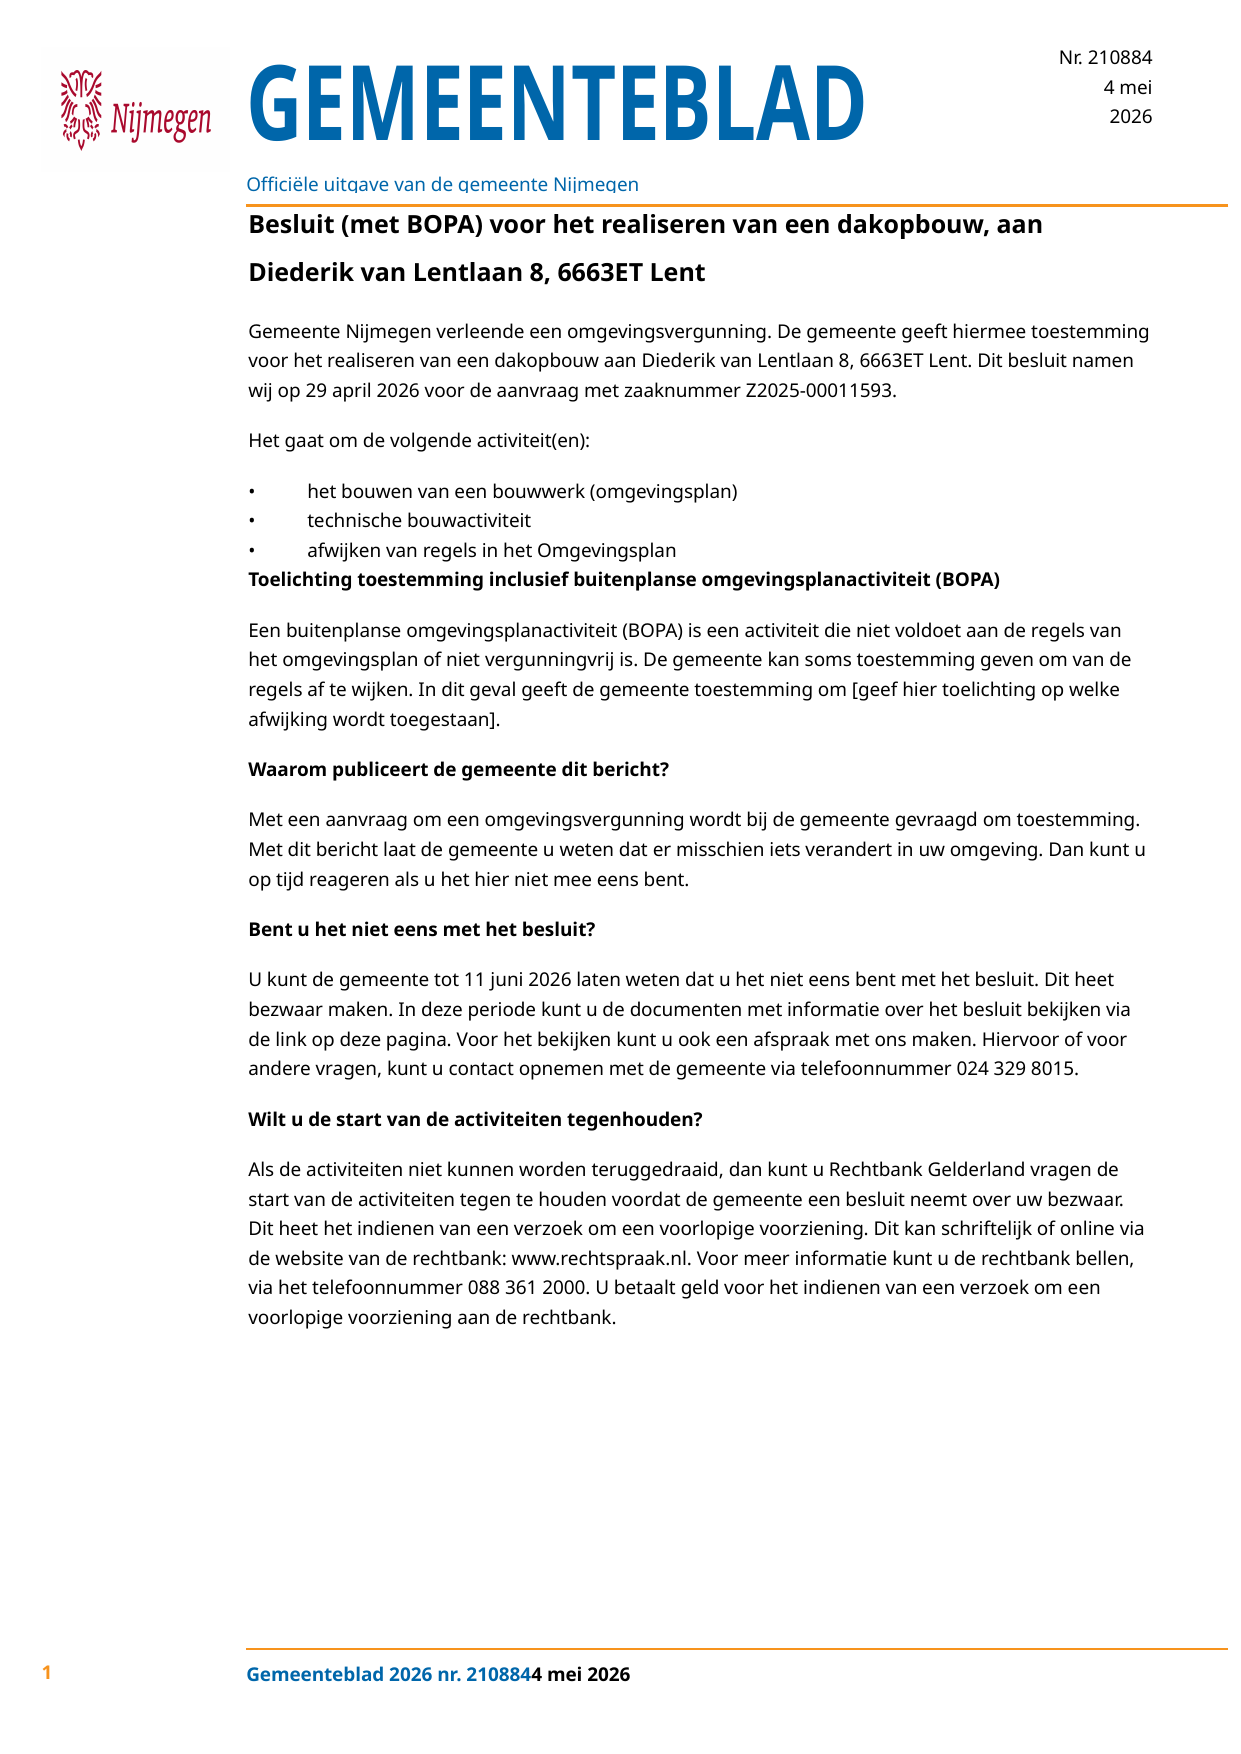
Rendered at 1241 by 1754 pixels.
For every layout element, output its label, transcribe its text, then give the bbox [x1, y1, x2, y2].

list het bouwen van een bouwwerk (omgevingsplan) [248, 478, 1152, 504]
text Als de activiteiten niet kunnen worden teruggedraaid, dan kunt u Rechtbank Gelderland vragen de start van de activiteiten tegen te houden voordat de gemeente een besluit neemt over uw bezwaar. Dit heet het indienen van een verzoek om een voorlopige voorziening. Dit kan schriftelijk of online via de website van de rechtbank: www.rechtspraak.nl. Voor meer informatie kunt u de rechtbank bellen, via het telefoonnummer 088 361 2000. U betaalt geld voor het indienen van een verzoek om een voorlopige voorziening aan de rechtbank. [248, 1156, 1152, 1330]
text Een buitenplanse omgevingsplanactiviteit (BOPA) is een activiteit die niet voldoet aan de regels van het omgevingsplan of niet vergunningvrij is. De gemeente kan soms toestemming geven om van de regels af te wijken. In dit geval geeft de gemeente toestemming om [geef hier toelichting op welke afwijking wordt toegestaan]. [248, 617, 1152, 732]
text Bent u het niet eens met het besluit? [248, 916, 1152, 942]
text Wilt u de start van de activiteiten tegenhouden? [248, 1106, 1152, 1132]
text U kunt de gemeente tot 11 juni 2026 laten weten dat u het niet eens bent met het besluit. Dit heet bezwaar maken. In deze periode kunt u de documenten met informatie over het besluit bekijken via de link op deze pagina. Voor het bekijken kunt u ook een afspraak met ons maken. Hiervoor of voor andere vragen, kunt u contact opnemen met de gemeente via telefoonnummer 024 329 8015. [248, 967, 1152, 1081]
text Met een aanvraag om een omgevingsvergunning wordt bij de gemeente gevraagd om toestemming. Met dit bericht laat de gemeente u weten dat er misschien iets verandert in uw omgeving. Dan kunt u op tijd reageren als u het hier niet mee eens bent. [248, 807, 1152, 892]
text Het gaat om de volgende activiteit(en): [248, 427, 1152, 453]
text Waarom publiceert de gemeente dit bericht? [248, 756, 1152, 782]
text Besluit (met BOPA) voor het realiseren van een dakopbouw, aan Diederik van Lentlaan 8, 6663ET Lent [248, 207, 1152, 288]
text Toelichting toestemming inclusief buitenplanse omgevingsplanactiviteit (BOPA) [248, 567, 1152, 592]
list technische bouwactiviteit [248, 507, 1152, 533]
picture [41, 47, 231, 172]
text Gemeente Nijmegen verleende een omgevingsvergunning. De gemeente geeft hiermee toestemming voor het realiseren van een dakopbouw aan Diederik van Lentlaan 8, 6663ET Lent. Dit besluit namen wij op 29 april 2026 voor de aanvraag met zaaknummer Z2025-00011593. [248, 318, 1152, 403]
list afwijken van regels in het Omgevingsplan [248, 537, 1152, 563]
